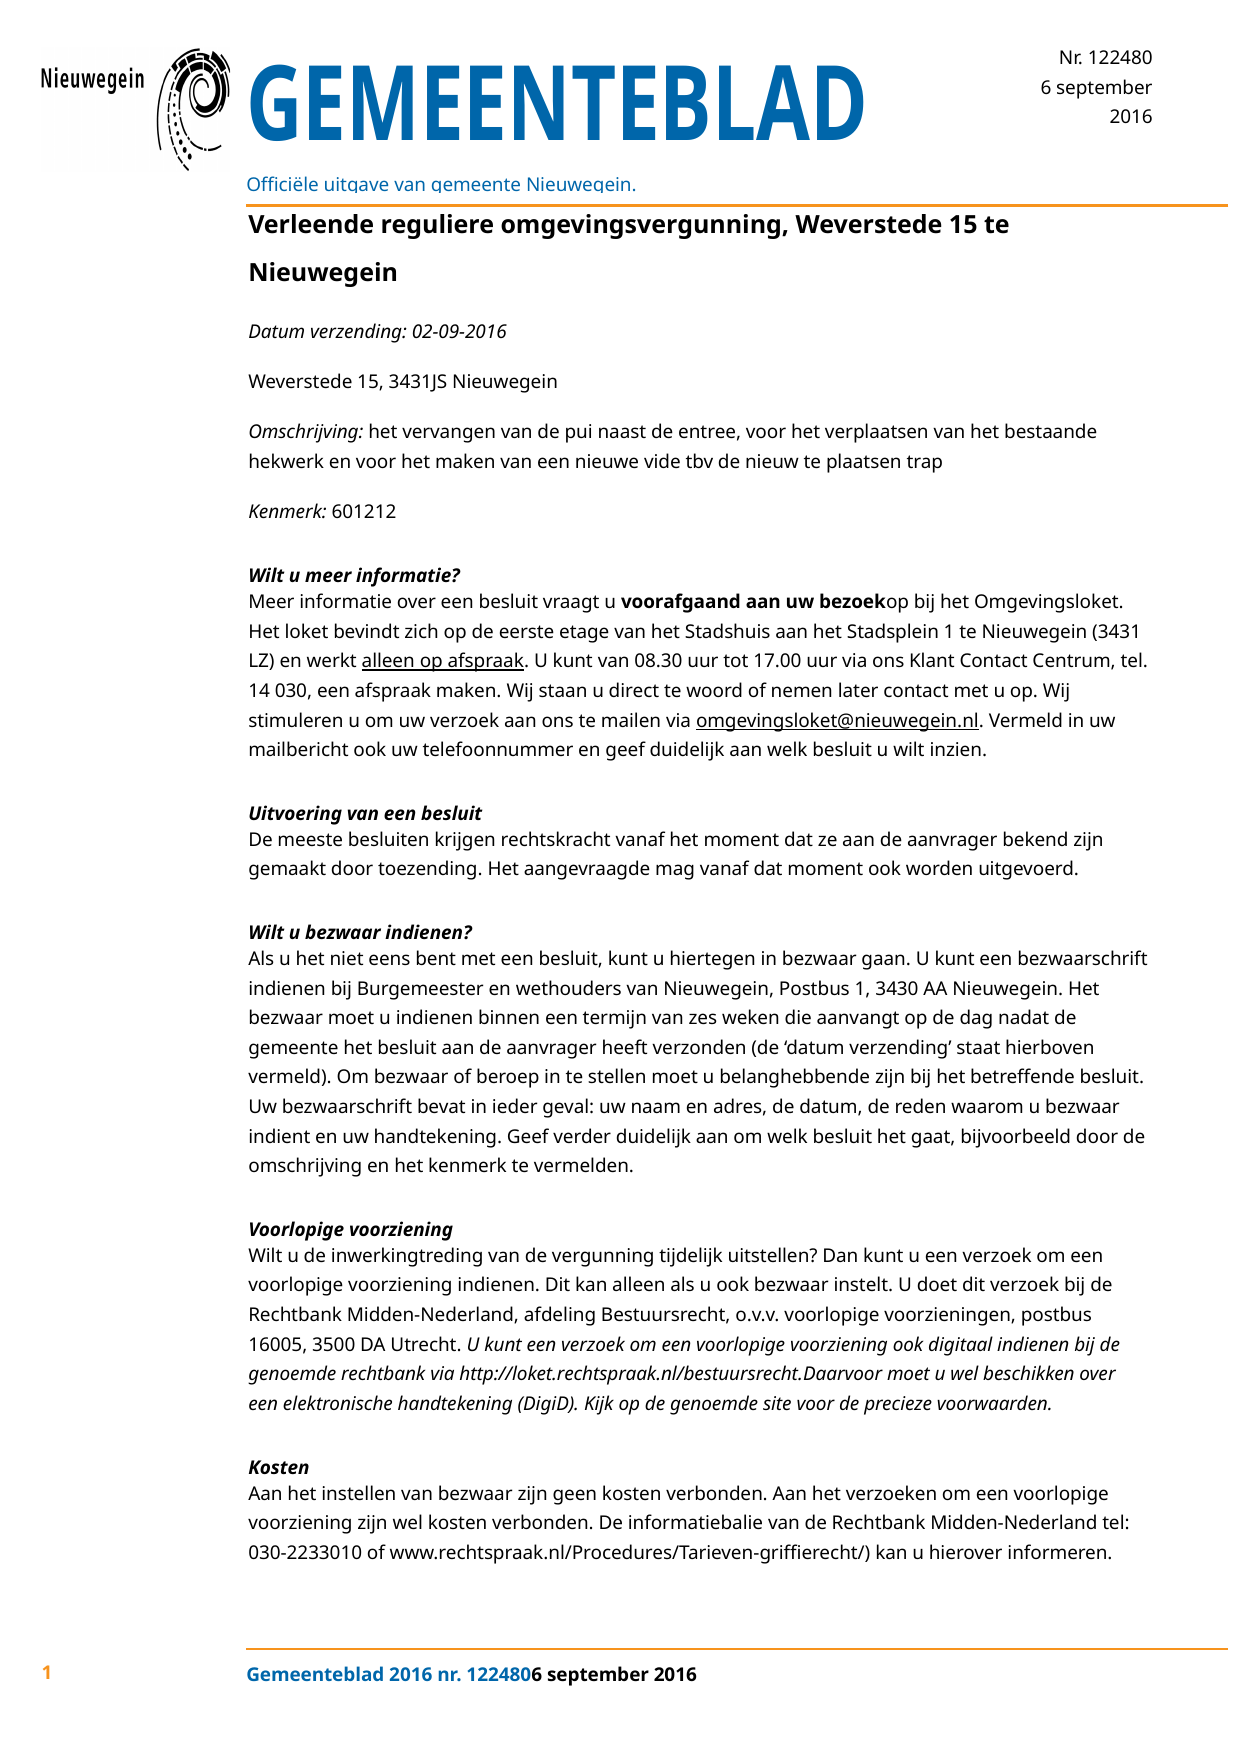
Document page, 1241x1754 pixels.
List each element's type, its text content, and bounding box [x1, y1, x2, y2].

text Wilt u de inwerkingtreding van de vergunning tijdelijk uitstellen? Dan kunt u een verzoek om een voorlopige voorziening indienen. Dit kan alleen als u ook bezwaar instelt. U doet dit verzoek bij de Rechtbank Midden-Nederland, afdeling Bestuursrecht, o.v.v. voorlopige voorzieningen, postbus 16005, 3500 DA Utrecht. U kunt een verzoek om een voorlopige voorziening ook digitaal indienen bij de genoemde rechtbank via http://loket.rechtspraak.nl/bestuursrecht.Daarvoor moet u wel beschikken over een elektronische handtekening (DigiD). Kijk op de genoemde site voor de precieze voorwaarden. [248, 1242, 1152, 1416]
picture [41, 47, 231, 172]
text Kosten [248, 1454, 1152, 1480]
text Wilt u meer informatie? [248, 563, 1152, 588]
text Meer informatie over een besluit vraagt u voorafgaand aan uw bezoekop bij het Omgevingsloket. Het loket bevindt zich op de eerste etage van het Stadshuis aan het Stadsplein 1 te Nieuwegein (3431 LZ) en werkt alleen op afspraak. U kunt van 08.30 uur tot 17.00 uur via ons Klant Contact Centrum, tel. 14 030, een afspraak maken. Wij staan u direct te woord of nemen later contact met u op. Wij stimuleren u om uw verzoek aan ons te mailen via omgevingsloket@nieuwegein.nl. Vermeld in uw mailbericht ook uw telefoonnummer en geef duidelijk aan welk besluit u wilt inzien. [248, 588, 1152, 762]
text De meeste besluiten krijgen rechtskracht vanaf het moment dat ze aan de aanvrager bekend zijn gemaakt door toezending. Het aangevraagde mag vanaf dat moment ook worden uitgevoerd. [248, 826, 1152, 881]
text Wilt u bezwaar indienen? [248, 919, 1152, 945]
text Kenmerk: 601212 [248, 499, 1152, 524]
text Datum verzending: 02-09-2016 [248, 318, 1152, 344]
text Aan het instellen van bezwaar zijn geen kosten verbonden. Aan het verzoeken om een voorlopige voorziening zijn wel kosten verbonden. De informatiebalie van de Rechtbank Midden-Nederland tel: 030-2233010 of www.rechtspraak.nl/Procedures/Tarieven-griffierecht/) kan u hierover informeren. [248, 1480, 1152, 1564]
text Omschrijving: het vervangen van de pui naast de entree, voor het verplaatsen van het bestaande hekwerk en voor het maken van een nieuwe vide tbv de nieuw te plaatsen trap [248, 419, 1152, 474]
text Voorlopige voorziening [248, 1216, 1152, 1242]
text Weverstede 15, 3431JS Nieuwegein [248, 368, 1152, 394]
text Verleende reguliere omgevingsvergunning, Weverstede 15 te Nieuwegein [248, 207, 1152, 288]
text Als u het niet eens bent met een besluit, kunt u hiertegen in bezwaar gaan. U kunt een bezwaarschrift indienen bij Burgemeester en wethouders van Nieuwegein, Postbus 1, 3430 AA Nieuwegein. Het bezwaar moet u indienen binnen een termijn van zes weken die aanvangt op de dag nadat de gemeente het besluit aan de aanvrager heeft verzonden (de ‘datum verzending’ staat hierboven vermeld). Om bezwaar of beroep in te stellen moet u belanghebbende zijn bij het betreffende besluit. Uw bezwaarschrift bevat in ieder geval: uw naam en adres, de datum, de reden waarom u bezwaar indient en uw handtekening. Geef verder duidelijk aan om welk besluit het gaat, bijvoorbeeld door de omschrijving en het kenmerk te vermelden. [248, 945, 1152, 1178]
text Uitvoering van een besluit [248, 800, 1152, 826]
